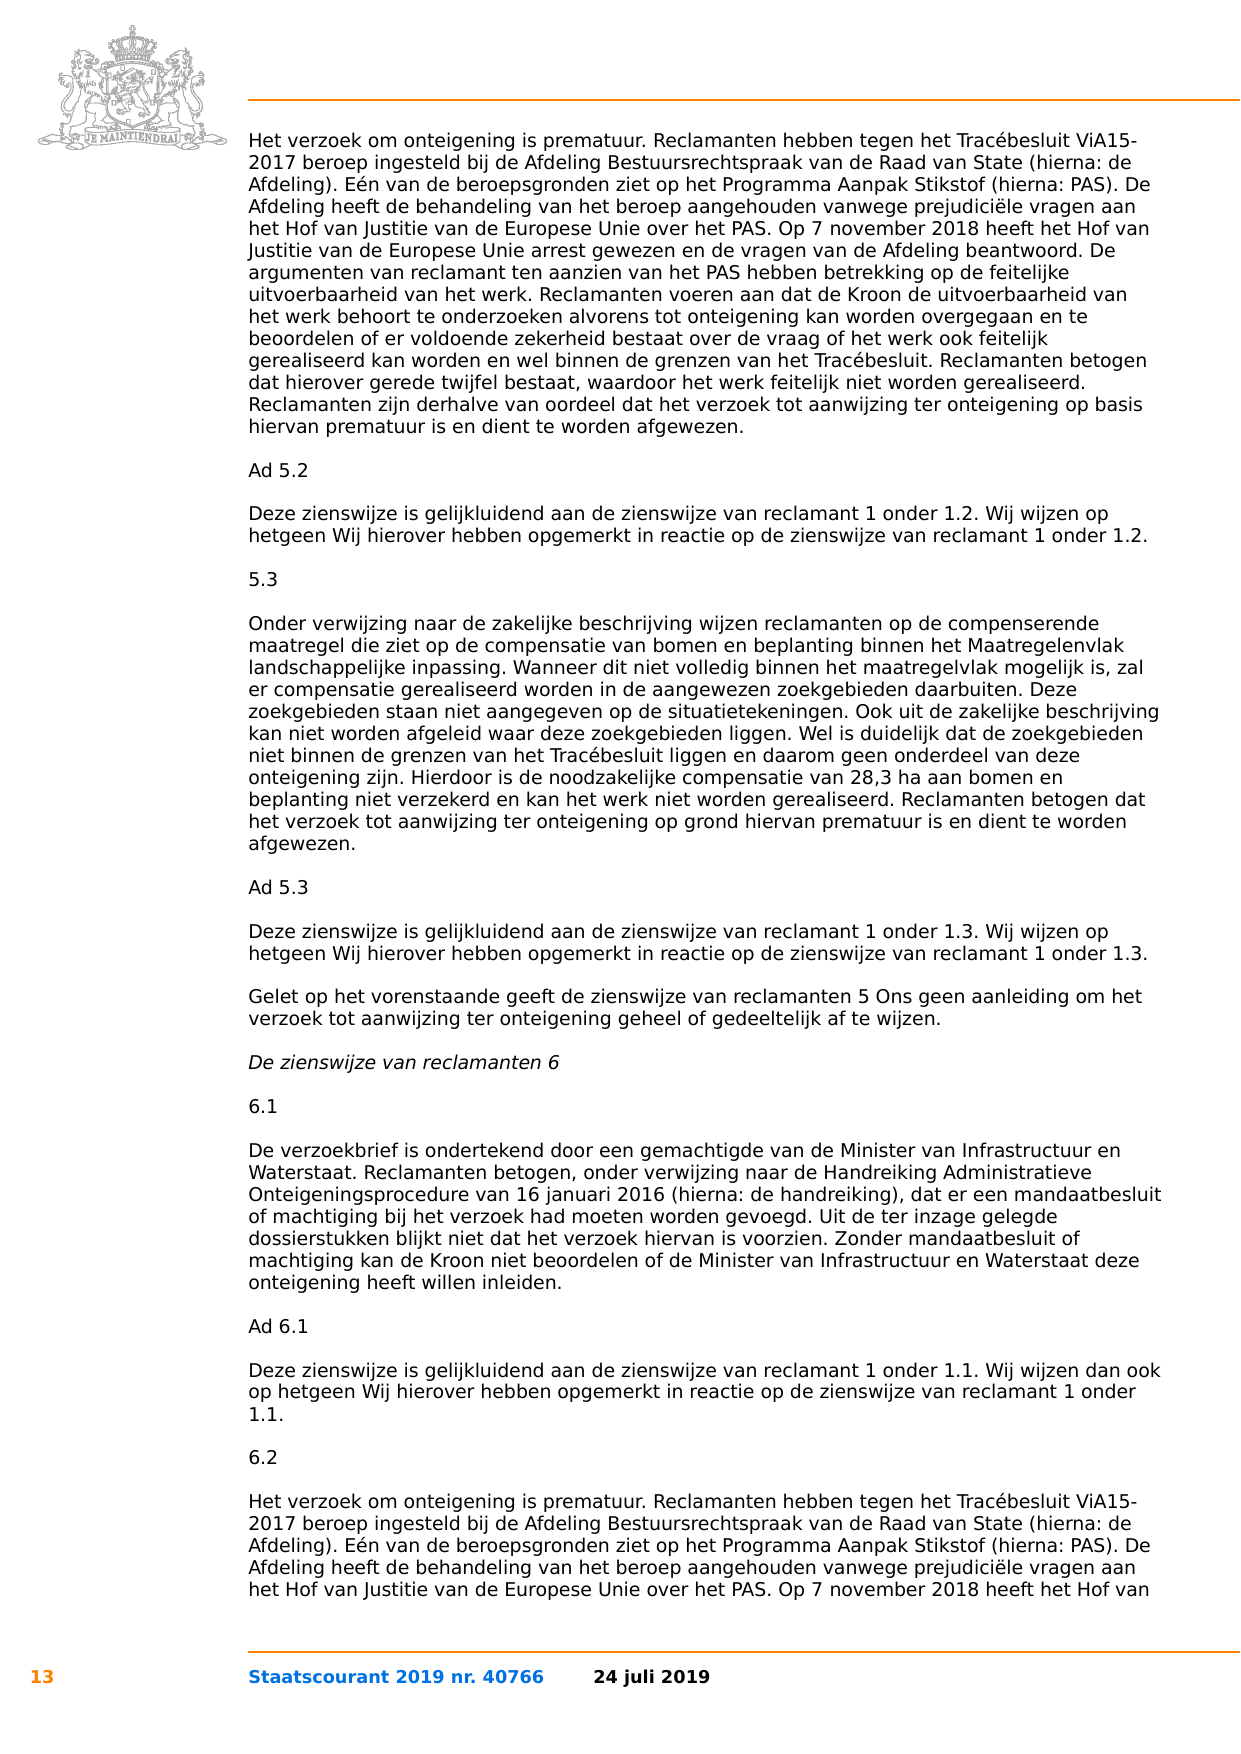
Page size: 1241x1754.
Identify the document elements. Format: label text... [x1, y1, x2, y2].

text De verzoekbrief is ondertekend door een gemachtigde van de Minister van Infrastructuur en Waterstaat. Reclamanten betogen, onder verwijzing naar de Handreiking Administratieve Onteigeningsprocedure van 16 januari 2016 (hierna: de handreiking), dat er een mandaatbesluit of machtiging bij het verzoek had moeten worden gevoegd. Uit de ter inzage gelegde dossierstukken blijkt niet dat het verzoek hiervan is voorzien. Zonder mandaatbesluit of machtiging kan de Kroon niet beoordelen of de Minister van Infrastructuur en Waterstaat deze onteigening heeft willen inleiden. [248, 1140, 1163, 1294]
text 5.3 [248, 569, 1163, 591]
text Gelet op het vorenstaande geeft de zienswijze van reclamanten 5 Ons geen aanleiding om het verzoek tot aanwijzing ter onteigening geheel of gedeeltelijk af te wijzen. [248, 986, 1163, 1030]
text Deze zienswijze is gelijkluidend aan de zienswijze van reclamant 1 onder 1.1. Wij wijzen dan ook op hetgeen Wij hierover hebben opgemerkt in reactie op de zienswijze van reclamant 1 onder 1.1. [248, 1359, 1163, 1425]
text 6.1 [248, 1096, 1163, 1118]
text Ad 5.2 [248, 459, 1163, 481]
text Ad 5.3 [248, 877, 1163, 899]
subtitle De zienswijze van reclamanten 6 [248, 1052, 1163, 1074]
picture [38, 25, 227, 150]
text Deze zienswijze is gelijkluidend aan de zienswijze van reclamant 1 onder 1.2. Wij wijzen op hetgeen Wij hierover hebben opgemerkt in reactie op de zienswijze van reclamant 1 onder 1.2. [248, 503, 1163, 547]
text Het verzoek om onteigening is prematuur. Reclamanten hebben tegen het Tracébesluit ViA15-2017 beroep ingesteld bij de Afdeling Bestuursrechtspraak van de Raad van State (hierna: de Afdeling). Eén van de beroepsgronden ziet op het Programma Aanpak Stikstof (hierna: PAS). De Afdeling heeft de behandeling van het beroep aangehouden vanwege prejudiciële vragen aan het Hof van Justitie van de Europese Unie over het PAS. Op 7 november 2018 heeft het Hof van Justitie van de Europese Unie arrest gewezen en de vragen van de Afdeling beantwoord. De argumenten van reclamant ten aanzien van het PAS hebben betrekking op de feitelijke uitvoerbaarheid van het werk. Reclamanten voeren aan dat de Kroon de uitvoerbaarheid van het werk behoort te onderzoeken alvorens tot onteigening kan worden overgegaan en te beoordelen of er voldoende zekerheid bestaat over de vraag of het werk ook feitelijk gerealiseerd kan worden en wel binnen de grenzen van het Tracébesluit. Reclamanten betogen dat hierover gerede twijfel bestaat, waardoor het werk feitelijk niet worden gerealiseerd. Reclamanten zijn derhalve van oordeel dat het verzoek tot aanwijzing ter onteigening op basis hiervan prematuur is en dient te worden afgewezen. [248, 130, 1163, 438]
text 6.2 [248, 1447, 1163, 1469]
text Het verzoek om onteigening is prematuur. Reclamanten hebben tegen het Tracébesluit ViA15-2017 beroep ingesteld bij de Afdeling Bestuursrechtspraak van de Raad van State (hierna: de Afdeling). Eén van de beroepsgronden ziet op het Programma Aanpak Stikstof (hierna: PAS). De Afdeling heeft de behandeling van het beroep aangehouden vanwege prejudiciële vragen aan het Hof van Justitie van de Europese Unie over het PAS. Op 7 november 2018 heeft het Hof van [248, 1491, 1163, 1601]
text Deze zienswijze is gelijkluidend aan de zienswijze van reclamant 1 onder 1.3. Wij wijzen op hetgeen Wij hierover hebben opgemerkt in reactie op de zienswijze van reclamant 1 onder 1.3. [248, 921, 1163, 964]
text Ad 6.1 [248, 1316, 1163, 1338]
text Onder verwijzing naar de zakelijke beschrijving wijzen reclamanten op de compenserende maatregel die ziet op de compensatie van bomen en beplanting binnen het Maatregelenvlak landschappelijke inpassing. Wanneer dit niet volledig binnen het maatregelvlak mogelijk is, zal er compensatie gerealiseerd worden in de aangewezen zoekgebieden daarbuiten. Deze zoekgebieden staan niet aangegeven op de situatietekeningen. Ook uit de zakelijke beschrijving kan niet worden afgeleid waar deze zoekgebieden liggen. Wel is duidelijk dat de zoekgebieden niet binnen de grenzen van het Tracébesluit liggen en daarom geen onderdeel van deze onteigening zijn. Hierdoor is de noodzakelijke compensatie van 28,3 ha aan bomen en beplanting niet verzekerd en kan het werk niet worden gerealiseerd. Reclamanten betogen dat het verzoek tot aanwijzing ter onteigening op grond hiervan prematuur is en dient te worden afgewezen. [248, 613, 1163, 855]
